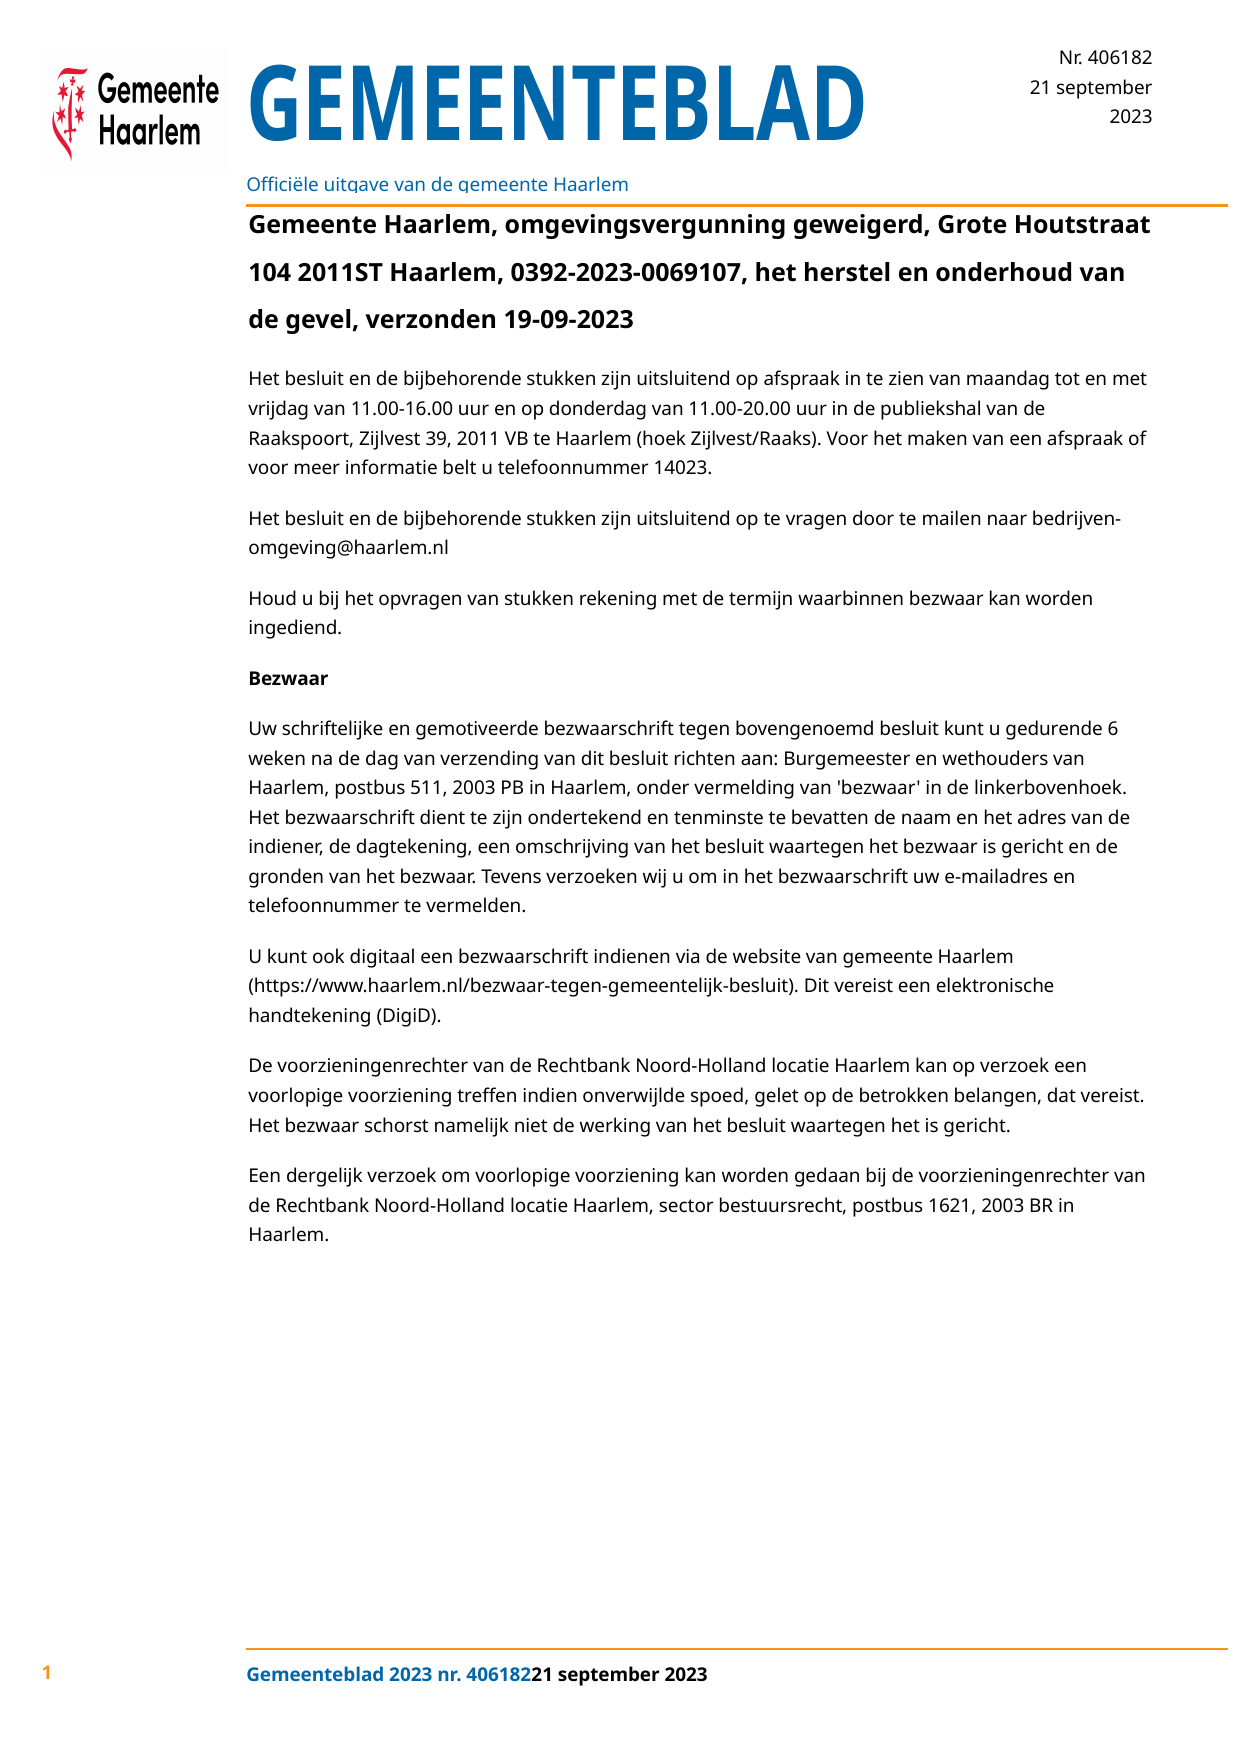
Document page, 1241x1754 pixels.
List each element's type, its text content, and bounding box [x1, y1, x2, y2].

text Uw schriftelijke en gemotiveerde bezwaarschrift tegen bovengenoemd besluit kunt u gedurende 6 weken na de dag van verzending van dit besluit richten aan: Burgemeester en wethouders van Haarlem, postbus 511, 2003 PB in Haarlem, onder vermelding van 'bezwaar' in de linkerbovenhoek. Het bezwaarschrift dient te zijn ondertekend en tenminste te bevatten de naam en het adres van de indiener, de dagtekening, een omschrijving van het besluit waartegen het bezwaar is gericht en de gronden van het bezwaar. Tevens verzoeken wij u om in het bezwaarschrift uw e-mailadres en telefoonnummer te vermelden. [248, 715, 1152, 918]
text Bezwaar [248, 665, 1152, 690]
text Een dergelijk verzoek om voorlopige voorziening kan worden gedaan bij de voorzieningenrechter van de Rechtbank Noord-Holland locatie Haarlem, sector bestuursrecht, postbus 1621, 2003 BR in Haarlem. [248, 1162, 1152, 1247]
picture [41, 47, 231, 172]
text Het besluit en de bijbehorende stukken zijn uitsluitend op afspraak in te zien van maandag tot en met vrijdag van 11.00-16.00 uur en op donderdag van 11.00-20.00 uur in de publiekshal van de Raakspoort, Zijlvest 39, 2011 VB te Haarlem (hoek Zijlvest/Raaks). Voor het maken van een afspraak of voor meer informatie belt u telefoonnummer 14023. [248, 366, 1152, 480]
text Het besluit en de bijbehorende stukken zijn uitsluitend op te vragen door te mailen naar bedrijven-omgeving@haarlem.nl [248, 505, 1152, 560]
text Gemeente Haarlem, omgevingsvergunning geweigerd, Grote Houtstraat 104 2011ST Haarlem, 0392-2023-0069107, het herstel en onderhoud van de gevel, verzonden 19-09-2023 [248, 207, 1152, 336]
text Houd u bij het opvragen van stukken rekening met de termijn waarbinnen bezwaar kan worden ingediend. [248, 585, 1152, 640]
text U kunt ook digitaal een bezwaarschrift indienen via de website van gemeente Haarlem (https://www.haarlem.nl/bezwaar-tegen-gemeentelijk-besluit). Dit vereist een elektronische handtekening (DigiD). [248, 943, 1152, 1028]
text De voorzieningenrechter van de Rechtbank Noord-Holland locatie Haarlem kan op verzoek een voorlopige voorziening treffen indien onverwijlde spoed, gelet op de betrokken belangen, dat vereist. Het bezwaar schorst namelijk niet de werking van het besluit waartegen het is gericht. [248, 1053, 1152, 1137]
